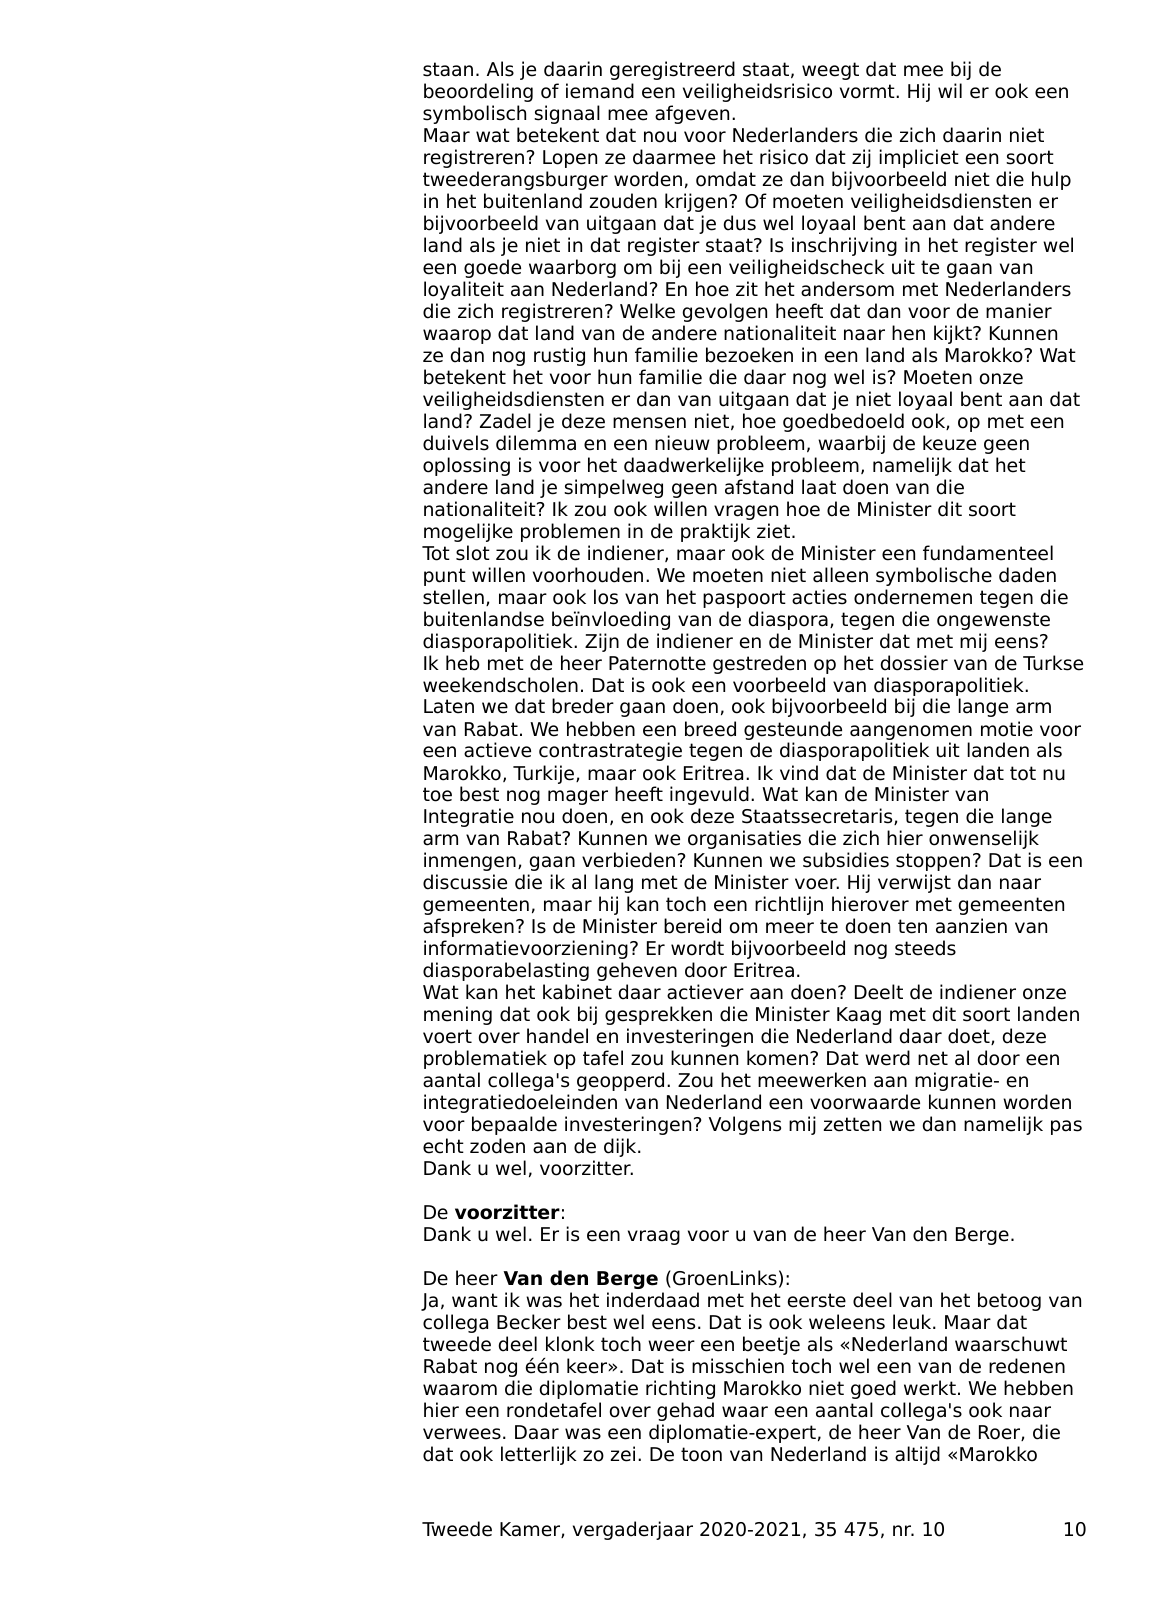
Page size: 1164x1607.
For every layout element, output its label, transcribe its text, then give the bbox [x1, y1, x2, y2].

text De voorzitter: [422, 1202, 1087, 1224]
text Ik heb met de heer Paternotte gestreden op het dossier van de Turkse weekendscholen. Dat is ook een voorbeeld van diasporapolitiek. Laten we dat breder gaan doen, ook bijvoorbeeld bij die lange arm van Rabat. We hebben een breed gesteunde aangenomen motie voor een actieve contrastrategie tegen de diasporapolitiek uit landen als Marokko, Turkije, maar ook Eritrea. Ik vind dat de Minister dat tot nu toe best nog mager heeft ingevuld. Wat kan de Minister van Integratie nou doen, en ook deze Staatssecretaris, tegen die lange arm van Rabat? Kunnen we organisaties die zich hier onwenselijk inmengen, gaan verbieden? Kunnen we subsidies stoppen? Dat is een discussie die ik al lang met de Minister voer. Hij verwijst dan naar gemeenten, maar hij kan toch een richtlijn hierover met gemeenten afspreken? Is de Minister bereid om meer te doen ten aanzien van informatievoorziening? Er wordt bijvoorbeeld nog steeds diasporabelasting geheven door Eritrea. [422, 652, 1087, 982]
text Dank u wel, voorzitter. [422, 1158, 1087, 1180]
text Ja, want ik was het inderdaad met het eerste deel van het betoog van collega Becker best wel eens. Dat is ook weleens leuk. Maar dat tweede deel klonk toch weer een beetje als «Nederland waarschuwt Rabat nog één keer». Dat is misschien toch wel een van de redenen waarom die diplomatie richting Marokko niet goed werkt. We hebben hier een rondetafel over gehad waar een aantal collega's ook naar verwees. Daar was een diplomatie-expert, de heer Van de Roer, die dat ook letterlijk zo zei. De toon van Nederland is altijd «Marokko [422, 1290, 1087, 1466]
text De heer Van den Berge (GroenLinks): [422, 1268, 1087, 1290]
text Wat kan het kabinet daar actiever aan doen? Deelt de indiener onze mening dat ook bij gesprekken die Minister Kaag met dit soort landen voert over handel en investeringen die Nederland daar doet, deze problematiek op tafel zou kunnen komen? Dat werd net al door een aantal collega's geopperd. Zou het meewerken aan migratie- en integratiedoeleinden van Nederland een voorwaarde kunnen worden voor bepaalde investeringen? Volgens mij zetten we dan namelijk pas echt zoden aan de dijk. [422, 982, 1087, 1158]
text Maar wat betekent dat nou voor Nederlanders die zich daarin niet registreren? Lopen ze daarmee het risico dat zij impliciet een soort tweederangsburger worden, omdat ze dan bijvoorbeeld niet die hulp in het buitenland zouden krijgen? Of moeten veiligheidsdiensten er bijvoorbeeld van uitgaan dat je dus wel loyaal bent aan dat andere land als je niet in dat register staat? Is inschrijving in het register wel een goede waarborg om bij een veiligheidscheck uit te gaan van loyaliteit aan Nederland? En hoe zit het andersom met Nederlanders die zich registreren? Welke gevolgen heeft dat dan voor de manier waarop dat land van de andere nationaliteit naar hen kijkt? Kunnen ze dan nog rustig hun familie bezoeken in een land als Marokko? Wat betekent het voor hun familie die daar nog wel is? Moeten onze veiligheidsdiensten er dan van uitgaan dat je niet loyaal bent aan dat land? Zadel je deze mensen niet, hoe goedbedoeld ook, op met een duivels dilemma en een nieuw probleem, waarbij de keuze geen oplossing is voor het daadwerkelijke probleem, namelijk dat het andere land je simpelweg geen afstand laat doen van die nationaliteit? Ik zou ook willen vragen hoe de Minister dit soort mogelijke problemen in de praktijk ziet. [422, 125, 1087, 543]
text Dank u wel. Er is een vraag voor u van de heer Van den Berge. [422, 1224, 1087, 1246]
text Tot slot zou ik de indiener, maar ook de Minister een fundamenteel punt willen voorhouden. We moeten niet alleen symbolische daden stellen, maar ook los van het paspoort acties ondernemen tegen die buitenlandse beïnvloeding van de diaspora, tegen die ongewenste diasporapolitiek. Zijn de indiener en de Minister dat met mij eens? [422, 543, 1087, 652]
text staan. Als je daarin geregistreerd staat, weegt dat mee bij de beoordeling of iemand een veiligheidsrisico vormt. Hij wil er ook een symbolisch signaal mee afgeven. [422, 59, 1087, 125]
